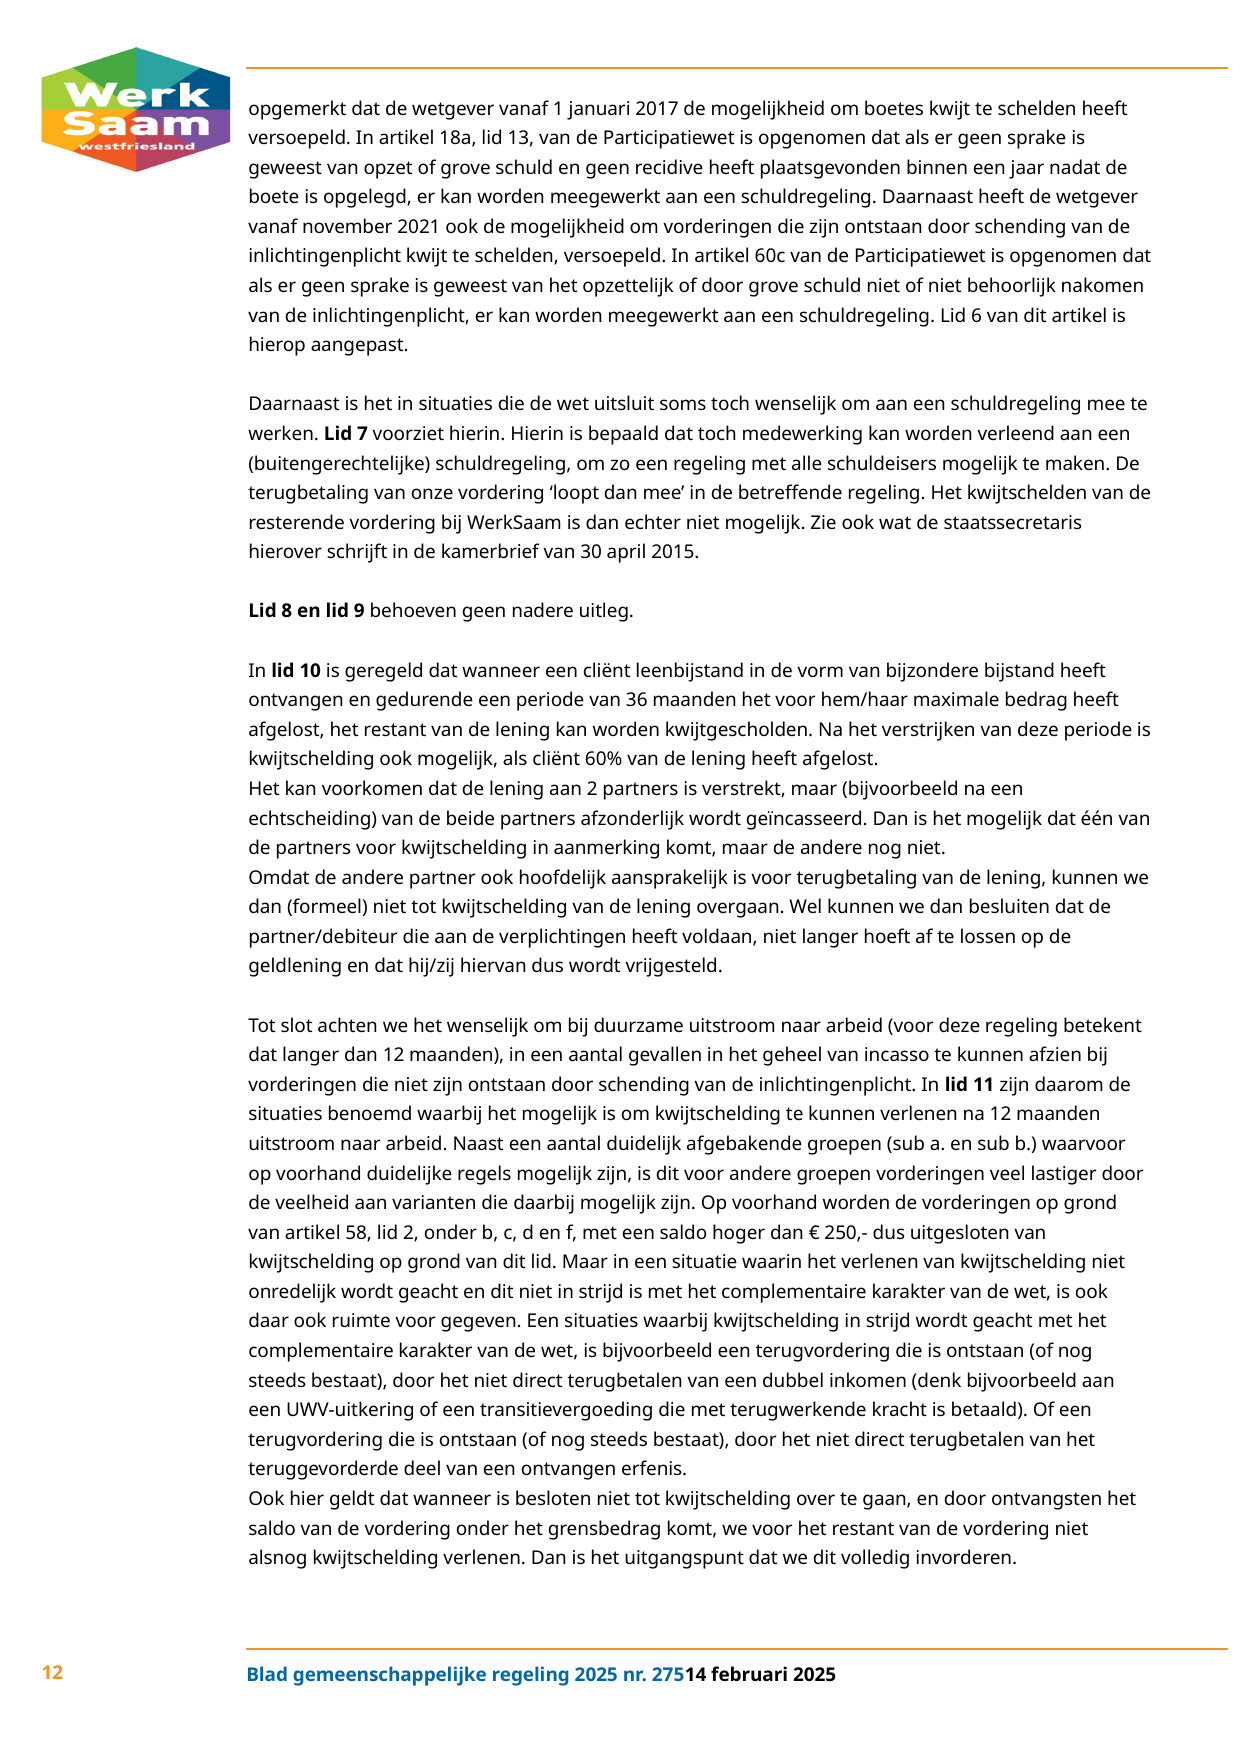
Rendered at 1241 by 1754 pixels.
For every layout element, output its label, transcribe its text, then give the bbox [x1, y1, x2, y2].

text Omdat de andere partner ook hoofdelijk aansprakelijk is voor terugbetaling van de lening, kunnen we dan (formeel) niet tot kwijtschelding van de lening overgaan. Wel kunnen we dan besluiten dat de partner/debiteur die aan de verplichtingen heeft voldaan, niet langer hoeft af te lossen op de geldlening en dat hij/zij hiervan dus wordt vrijgesteld. [248, 864, 1152, 978]
text Tot slot achten we het wenselijk om bij duurzame uitstroom naar arbeid (voor deze regeling betekent dat langer dan 12 maanden), in een aantal gevallen in het geheel van incasso te kunnen afzien bij vorderingen die niet zijn ontstaan door schending van de inlichtingenplicht. In lid 11 zijn daarom de situaties benoemd waarbij het mogelijk is om kwijtschelding te kunnen verlenen na 12 maanden uitstroom naar arbeid. Naast een aantal duidelijk afgebakende groepen (sub a. en sub b.) waarvoor op voorhand duidelijke regels mogelijk zijn, is dit voor andere groepen vorderingen veel lastiger door de veelheid aan varianten die daarbij mogelijk zijn. Op voorhand worden de vorderingen op grond van artikel 58, lid 2, onder b, c, d en f, met een saldo hoger dan € 250,- dus uitgesloten van kwijtschelding op grond van dit lid. Maar in een situatie waarin het verlenen van kwijtschelding niet onredelijk wordt geacht en dit niet in strijd is met het complementaire karakter van de wet, is ook daar ook ruimte voor gegeven. Een situaties waarbij kwijtschelding in strijd wordt geacht met het complementaire karakter van de wet, is bijvoorbeeld een terugvordering die is ontstaan (of nog steeds bestaat), door het niet direct terugbetalen van een dubbel inkomen (denk bijvoorbeeld aan een UWV-uitkering of een transitievergoeding die met terugwerkende kracht is betaald). Of een terugvordering die is ontstaan (of nog steeds bestaat), door het niet direct terugbetalen van het teruggevorderde deel van een ontvangen erfenis. [248, 1012, 1152, 1481]
text Ook hier geldt dat wanneer is besloten niet tot kwijtschelding over te gaan, en door ontvangsten het saldo van de vordering onder het grensbedrag komt, we voor het restant van de vordering niet alsnog kwijtschelding verlenen. Dan is het uitgangspunt dat we dit volledig invorderen. [248, 1485, 1152, 1570]
picture [41, 47, 231, 172]
text In lid 10 is geregeld dat wanneer een cliënt leenbijstand in de vorm van bijzondere bijstand heeft ontvangen en gedurende een periode van 36 maanden het voor hem/haar maximale bedrag heeft afgelost, het restant van de lening kan worden kwijtgescholden. Na het verstrijken van deze periode is kwijtschelding ook mogelijk, als cliënt 60% van de lening heeft afgelost. [248, 657, 1152, 771]
text Daarnaast is het in situaties die de wet uitsluit soms toch wenselijk om aan een schuldregeling mee te werken. Lid 7 voorziet hierin. Hierin is bepaald dat toch medewerking kan worden verleend aan een (buitengerechtelijke) schuldregeling, om zo een regeling met alle schuldeisers mogelijk te maken. De terugbetaling van onze vordering ‘loopt dan mee’ in de betreffende regeling. Het kwijtschelden van de resterende vordering bij WerkSaam is dan echter niet mogelijk. Zie ook wat de staatssecretaris hierover schrijft in de kamerbrief van 30 april 2015. [248, 391, 1152, 564]
text Lid 8 en lid 9 behoeven geen nadere uitleg. [248, 598, 1152, 623]
text opgemerkt dat de wetgever vanaf 1 januari 2017 de mogelijkheid om boetes kwijt te schelden heeft versoepeld. In artikel 18a, lid 13, van de Participatiewet is opgenomen dat als er geen sprake is geweest van opzet of grove schuld en geen recidive heeft plaatsgevonden binnen een jaar nadat de boete is opgelegd, er kan worden meegewerkt aan een schuldregeling. Daarnaast heeft de wetgever vanaf november 2021 ook de mogelijkheid om vorderingen die zijn ontstaan door schending van de inlichtingenplicht kwijt te schelden, versoepeld. In artikel 60c van de Participatiewet is opgenomen dat als er geen sprake is geweest van het opzettelijk of door grove schuld niet of niet behoorlijk nakomen van de inlichtingenplicht, er kan worden meegewerkt aan een schuldregeling. Lid 6 van dit artikel is hierop aangepast. [248, 95, 1152, 357]
text Het kan voorkomen dat de lening aan 2 partners is verstrekt, maar (bijvoorbeeld na een echtscheiding) van de beide partners afzonderlijk wordt geïncasseerd. Dan is het mogelijk dat één van de partners voor kwijtschelding in aanmerking komt, maar de andere nog niet. [248, 775, 1152, 860]
